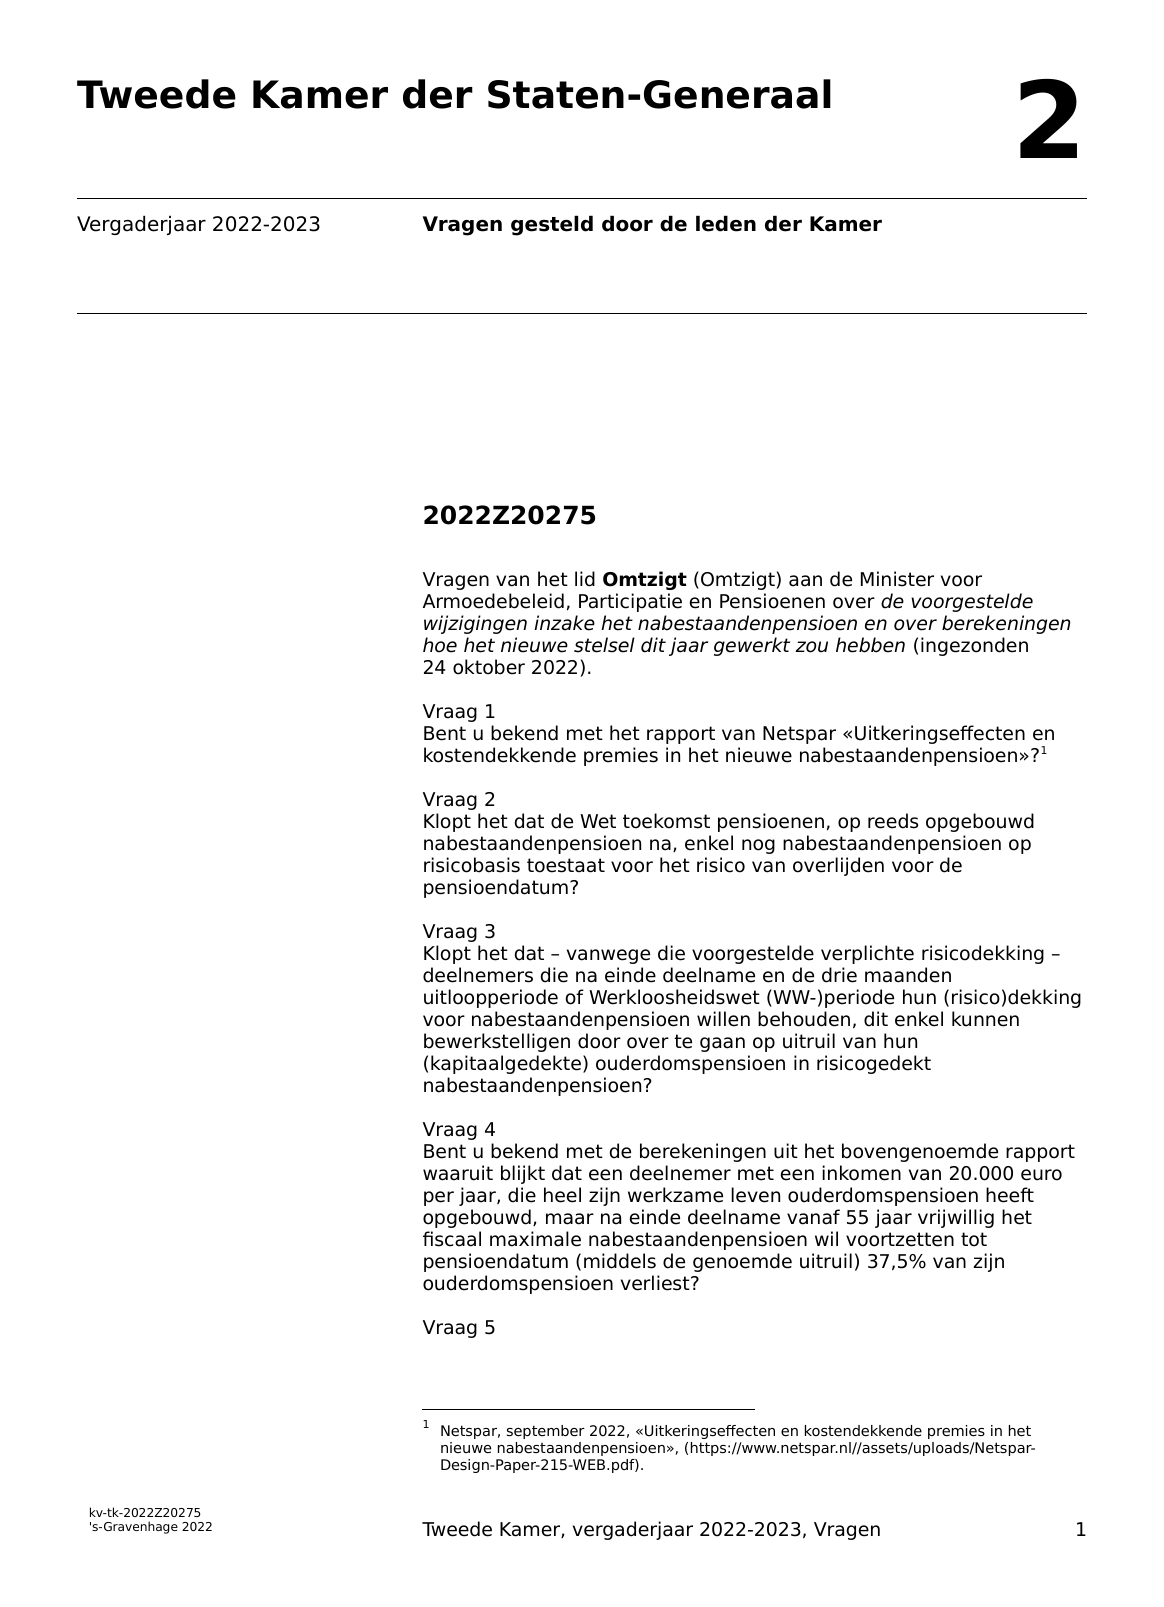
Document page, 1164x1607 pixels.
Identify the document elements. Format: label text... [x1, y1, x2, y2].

text kv-tk-2022Z20275 [88, 1506, 323, 1520]
table_header Tweede Kamer der Staten-Generaal [77, 59, 886, 198]
text Bent u bekend met het rapport van Netspar «Uitkeringseffecten en kostendekkende premies in het nieuwe nabestaandenpensioen»? [422, 723, 1087, 767]
text Vraag 1 [422, 701, 1087, 723]
text Vraag 3 [422, 921, 1087, 943]
text Klopt het dat de Wet toekomst pensioenen, op reeds opgebouwd nabestaandenpensioen na, enkel nog nabestaandenpensioen op risicobasis toestaat voor het risico van overlijden voor de pensioendatum? [422, 811, 1087, 899]
text Netspar, september 2022, «Uitkeringseffecten en kostendekkende premies in het nieuwe nabestaandenpensioen», (https://www.netspar.nl//assets/uploads/Netspar-Design-Paper-215-WEB.pdf). [422, 1418, 1087, 1474]
table_header 2 [886, 59, 1087, 198]
text Bent u bekend met de berekeningen uit het bovengenoemde rapport waaruit blijkt dat een deelnemer met een inkomen van 20.000 euro per jaar, die heel zijn werkzame leven ouderdomspensioen heeft opgebouwd, maar na einde deelname vanaf 55 jaar vrijwillig het fiscaal maximale nabestaandenpensioen wil voortzetten tot pensioendatum (middels de genoemde uitruil) 37,5% van zijn ouderdomspensioen verliest? [422, 1141, 1087, 1295]
text Vragen van het lid Omtzigt (Omtzigt) aan de Minister voor Armoedebeleid, Participatie en Pensioenen over de voorgestelde wijzigingen inzake het nabestaandenpensioen en over berekeningen hoe het nieuwe stelsel dit jaar gewerkt zou hebben (ingezonden 24 oktober 2022). [422, 569, 1087, 679]
table_cell Vragen gesteld door de leden der Kamer [422, 199, 1087, 313]
table_cell Vergaderjaar 2022-2023 [77, 199, 422, 313]
text Vraag 5 [422, 1317, 1087, 1339]
text Vraag 4 [422, 1119, 1087, 1141]
text 's-Gravenhage 2022 [88, 1520, 323, 1534]
text Klopt het dat – vanwege die voorgestelde verplichte risicodekking – deelnemers die na einde deelname en de drie maanden uitloopperiode of Werkloosheidswet (WW-)periode hun (risico)dekking voor nabestaandenpensioen willen behouden, dit enkel kunnen bewerkstelligen door over te gaan op uitruil van hun (kapitaalgedekte) ouderdomspensioen in risicogedekt nabestaandenpensioen? [422, 943, 1087, 1097]
text 2022Z20275 [422, 501, 1087, 531]
text Vraag 2 [422, 789, 1087, 811]
